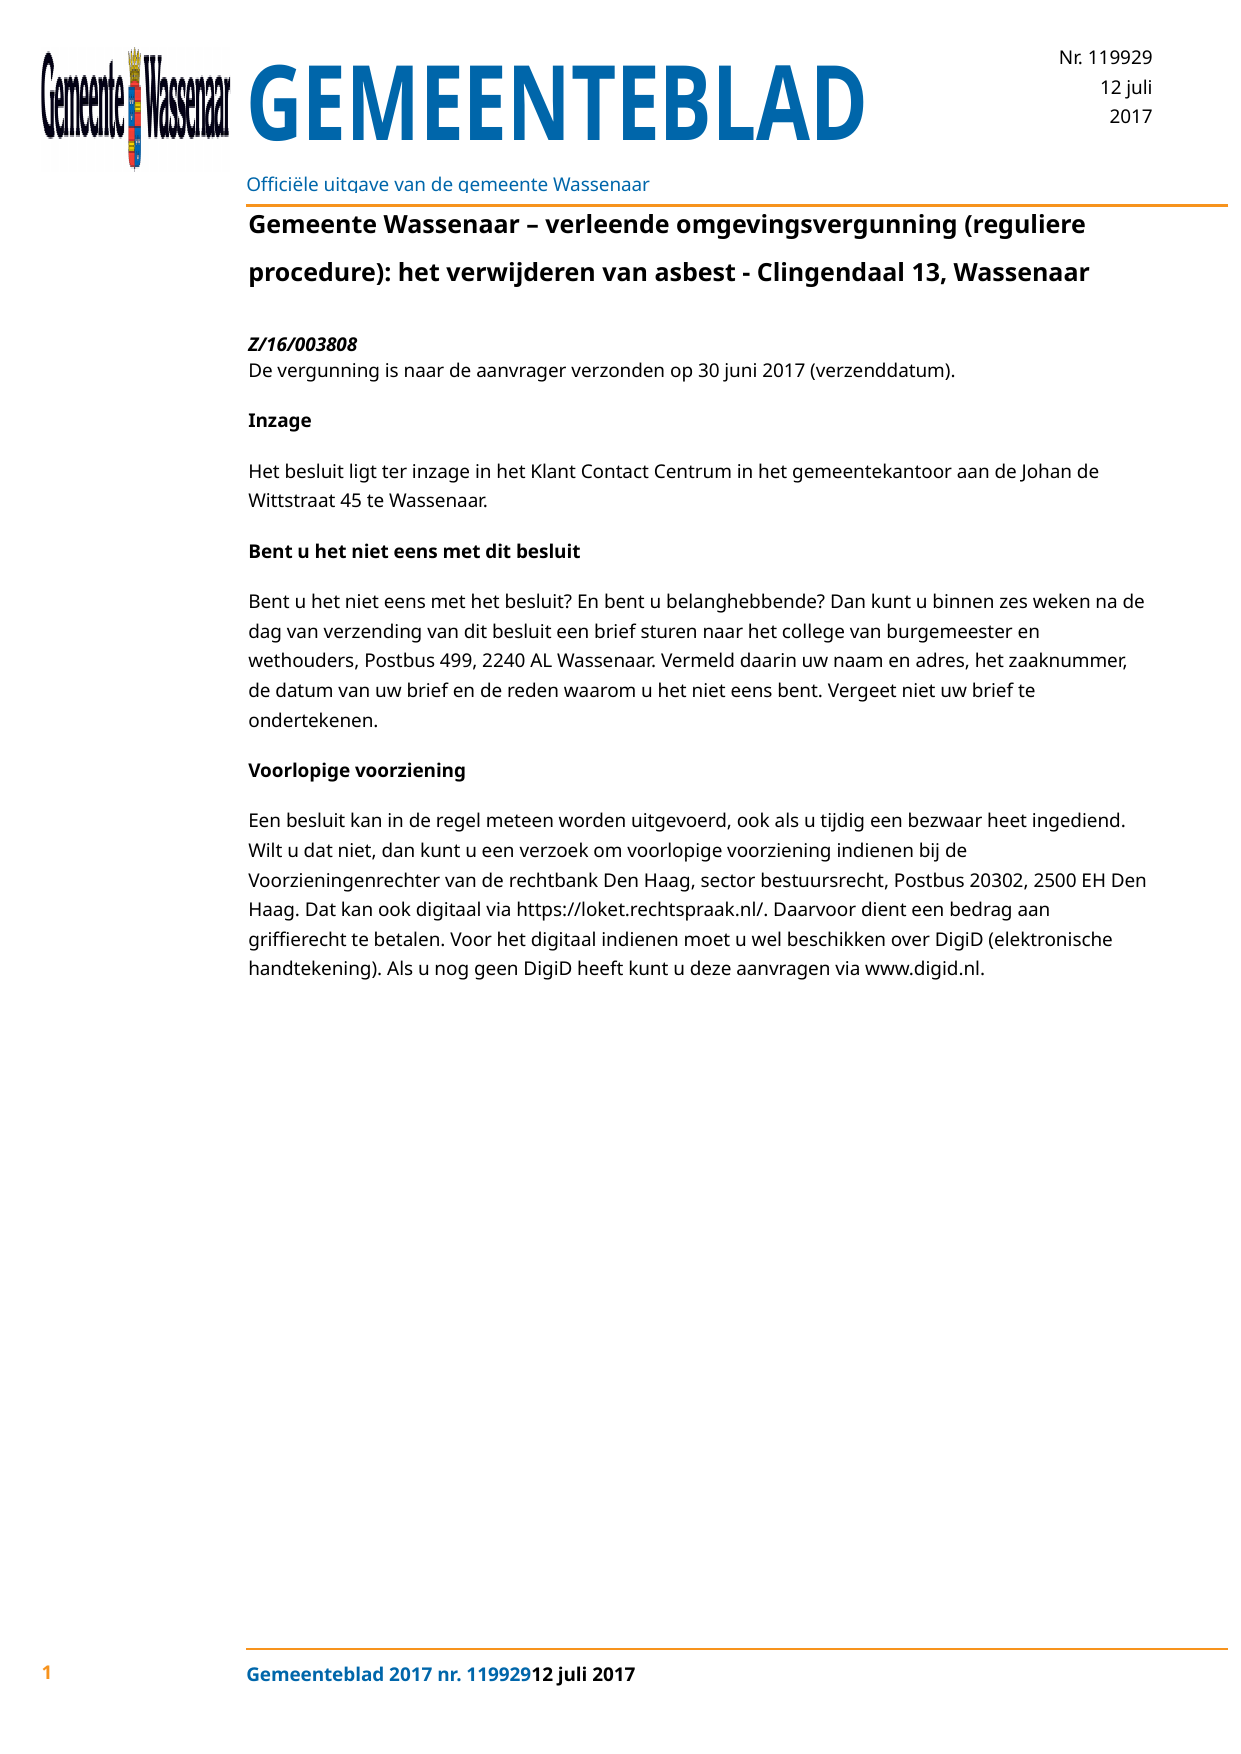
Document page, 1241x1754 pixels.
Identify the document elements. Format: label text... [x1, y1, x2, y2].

text Z/16/003808 [248, 331, 1152, 357]
text Voorlopige voorziening [248, 757, 1152, 783]
text Gemeente Wassenaar – verleende omgevingsvergunning (reguliere procedure): het verwijderen van asbest - Clingendaal 13, Wassenaar [248, 207, 1152, 288]
text Een besluit kan in de regel meteen worden uitgevoerd, ook als u tijdig een bezwaar heet ingediend. Wilt u dat niet, dan kunt u een verzoek om voorlopige voorziening indienen bij de Voorzieningenrechter van de rechtbank Den Haag, sector bestuursrecht, Postbus 20302, 2500 EH Den Haag. Dat kan ook digitaal via https://loket.rechtspraak.nl/. Daarvoor dient een bedrag aan griffierecht te betalen. Voor het digitaal indienen moet u wel beschikken over DigiD (elektronische handtekening). Als u nog geen DigiD heeft kunt u deze aanvragen via www.digid.nl. [248, 808, 1152, 981]
text De vergunning is naar de aanvrager verzonden op 30 juni 2017 (verzenddatum). [248, 357, 1152, 383]
picture [41, 47, 231, 172]
text Bent u het niet eens met dit besluit [248, 538, 1152, 564]
text Bent u het niet eens met het besluit? En bent u belanghebbende? Dan kunt u binnen zes weken na de dag van verzending van dit besluit een brief sturen naar het college van burgemeester en wethouders, Postbus 499, 2240 AL Wassenaar. Vermeld daarin uw naam en adres, het zaaknummer, de datum van uw brief en de reden waarom u het niet eens bent. Vergeet niet uw brief te ondertekenen. [248, 588, 1152, 732]
text Inzage [248, 408, 1152, 433]
text Het besluit ligt ter inzage in het Klant Contact Centrum in het gemeentekantoor aan de Johan de Wittstraat 45 te Wassenaar. [248, 458, 1152, 513]
